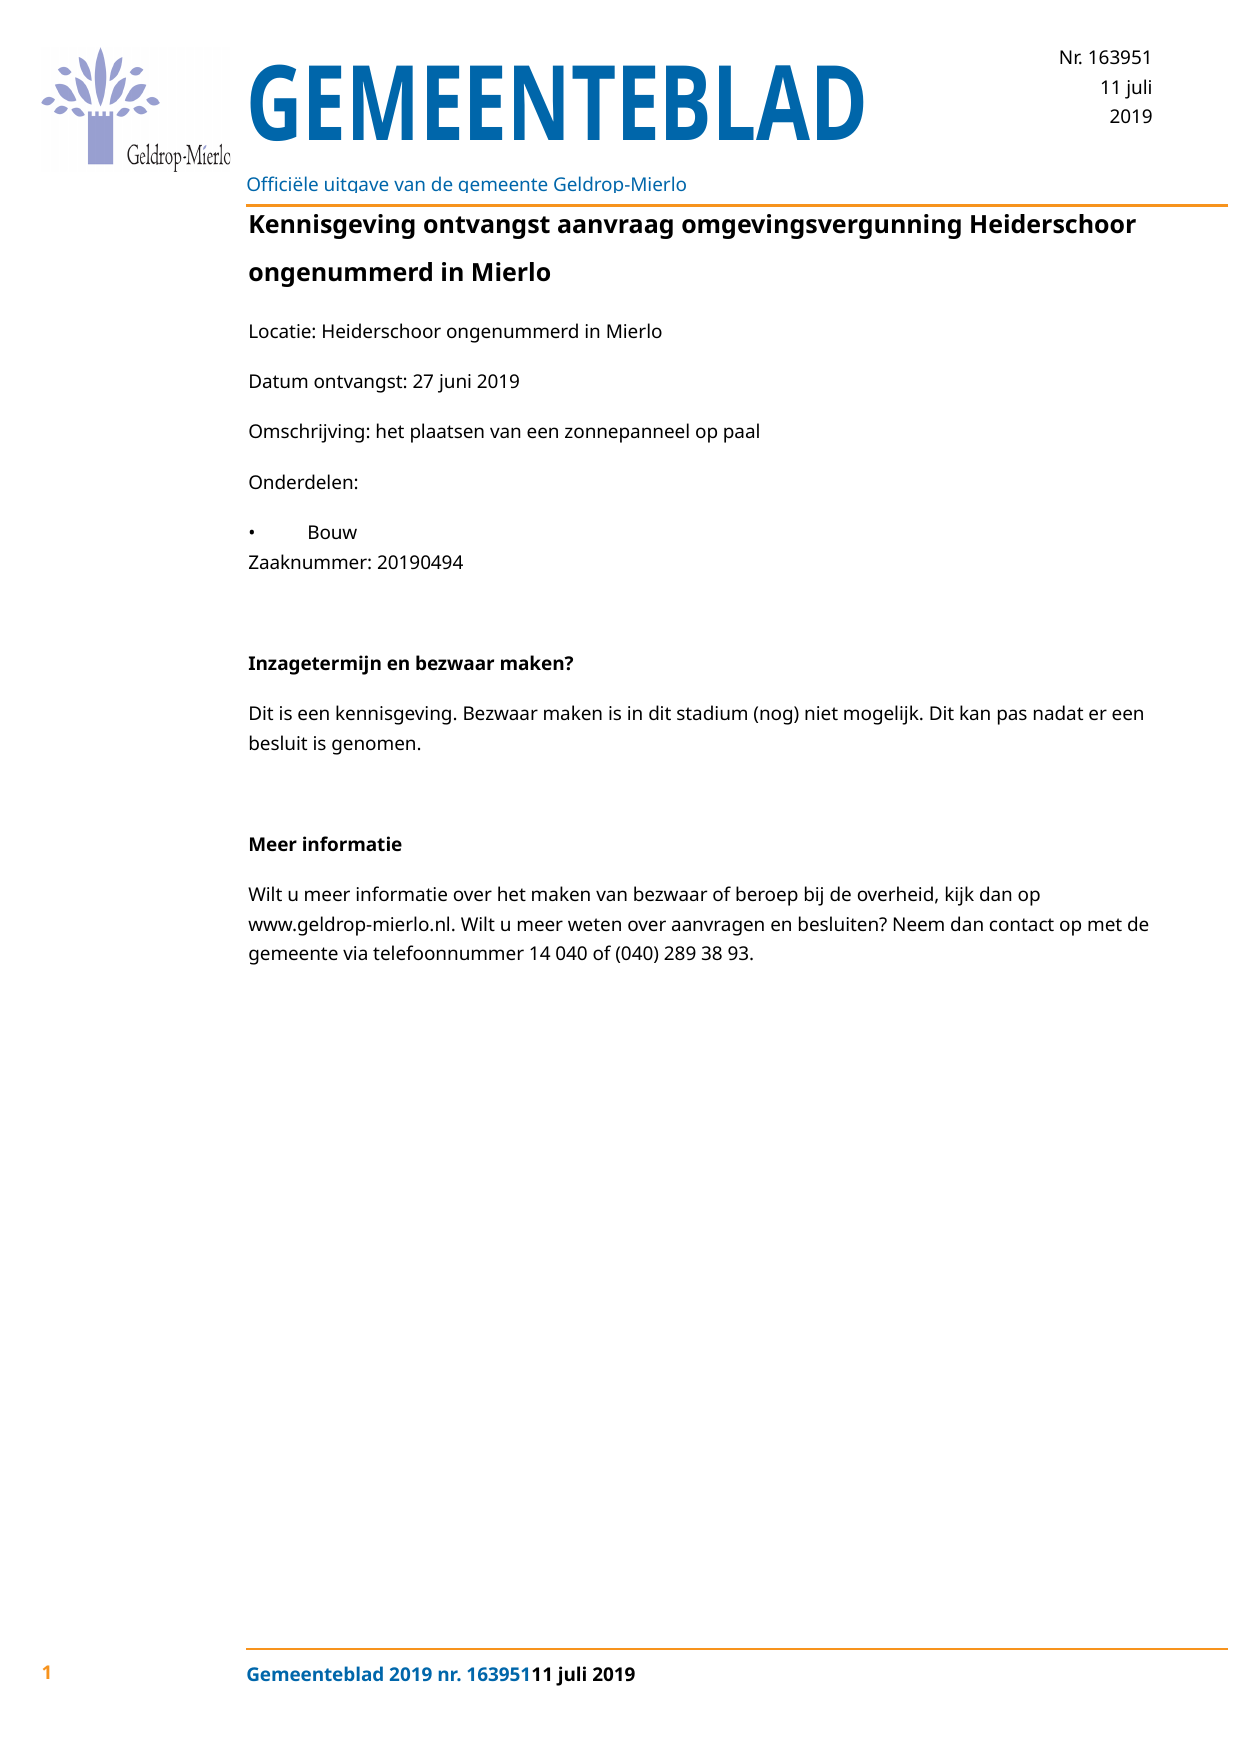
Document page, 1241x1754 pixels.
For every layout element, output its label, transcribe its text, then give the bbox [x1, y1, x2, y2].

list Bouw [248, 519, 1152, 545]
text Locatie: Heiderschoor ongenummerd in Mierlo [248, 318, 1152, 344]
text Wilt u meer informatie over het maken van bezwaar of beroep bij de overheid, kijk dan op www.geldrop-mierlo.nl. Wilt u meer weten over aanvragen en besluiten? Neem dan contact op met de gemeente via telefoonnummer 14 040 of (040) 289 38 93. [248, 881, 1152, 966]
text Omschrijving: het plaatsen van een zonnepanneel op paal [248, 419, 1152, 444]
picture [41, 47, 231, 172]
text Datum ontvangst: 27 juni 2019 [248, 368, 1152, 394]
text Inzagetermijn en bezwaar maken? [248, 650, 1152, 676]
text Kennisgeving ontvangst aanvraag omgevingsvergunning Heiderschoor ongenummerd in Mierlo [248, 207, 1152, 288]
text Dit is een kennisgeving. Bezwaar maken is in dit stadium (nog) niet mogelijk. Dit kan pas nadat er een besluit is genomen. [248, 700, 1152, 756]
text Meer informatie [248, 831, 1152, 857]
text Onderdelen: [248, 469, 1152, 495]
text Zaaknummer: 20190494 [248, 549, 1152, 575]
